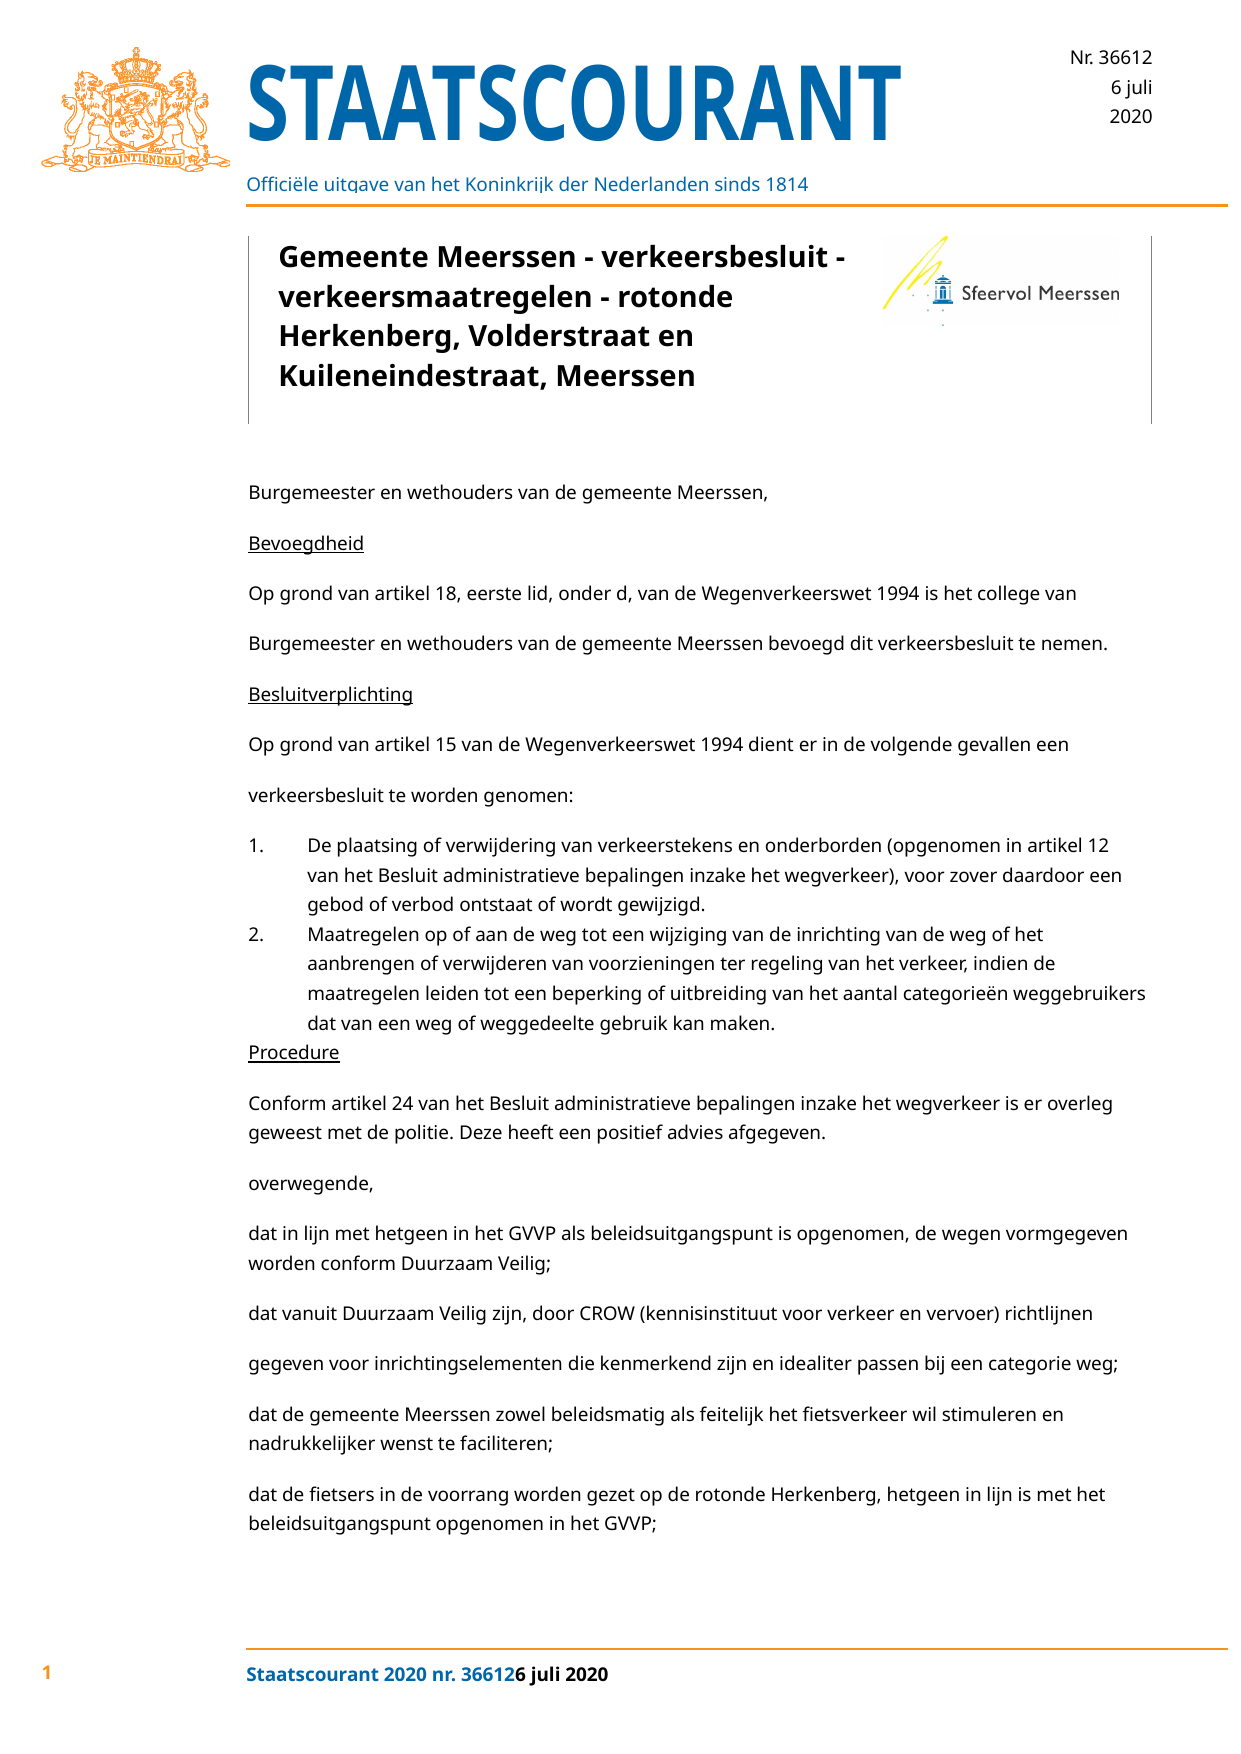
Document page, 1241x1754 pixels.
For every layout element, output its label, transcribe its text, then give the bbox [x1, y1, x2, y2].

text Op grond van artikel 18, eerste lid, onder d, van de Wegenverkeerswet 1994 is het college van [248, 580, 1152, 606]
list van het Besluit administratieve bepalingen inzake het wegverkeer), voor zover daardoor een [248, 862, 1152, 888]
list dat van een weg of weggedeelte gebruik kan maken. [248, 1010, 1152, 1036]
text dat in lijn met hetgeen in het GVVP als beleidsuitgangspunt is opgenomen, de wegen vormgegeven worden conform Duurzaam Veilig; [248, 1220, 1152, 1276]
text dat de gemeente Meerssen zowel beleidsmatig als feitelijk het fietsverkeer wil stimuleren en nadrukkelijker wenst te faciliteren; [248, 1401, 1152, 1456]
list maatregelen leiden tot een beperking of uitbreiding van het aantal categorieën weggebruikers [248, 980, 1152, 1006]
text dat vanuit Duurzaam Veilig zijn, door CROW (kennisinstituut voor verkeer en vervoer) richtlijnen [248, 1300, 1152, 1326]
text Besluitverplichting [248, 681, 1152, 707]
list Maatregelen op of aan de weg tot een wijziging van de inrichting van de weg of het [248, 921, 1152, 947]
text Burgemeester en wethouders van de gemeente Meerssen, [248, 479, 1152, 505]
text dat de fietsers in de voorrang worden gezet op de rotonde Herkenberg, hetgeen in lijn is met het beleidsuitgangspunt opgenomen in het GVVP; [248, 1481, 1152, 1536]
text Conform artikel 24 van het Besluit administratieve bepalingen inzake het wegverkeer is er overleg geweest met de politie. Deze heeft een positief advies afgegeven. [248, 1090, 1152, 1145]
text Bevoegdheid [248, 530, 1152, 556]
text verkeersbesluit te worden genomen: [248, 782, 1152, 808]
list aanbrengen of verwijderen van voorzieningen ter regeling van het verkeer, indien de [248, 951, 1152, 976]
picture [882, 236, 1119, 326]
text Burgemeester en wethouders van de gemeente Meerssen bevoegd dit verkeersbesluit te nemen. [248, 631, 1152, 656]
list gebod of verbod ontstaat of wordt gewijzigd. [248, 891, 1152, 917]
text gegeven voor inrichtingselementen die kenmerkend zijn en idealiter passen bij een categorie weg; [248, 1351, 1152, 1376]
table_header Gemeente Meerssen - verkeersbesluit - verkeersmaatregelen - rotonde Herkenberg, Volderstraat en Kuileneindestraat, Meerssen [249, 236, 850, 424]
text Op grond van artikel 15 van de Wegenverkeerswet 1994 dient er in de volgende gevallen een [248, 731, 1152, 757]
text Procedure [248, 1039, 1152, 1065]
table_header [850, 236, 1151, 424]
picture [41, 47, 231, 172]
text overwegende, [248, 1170, 1152, 1196]
list De plaatsing of verwijdering van verkeerstekens en onderborden (opgenomen in artikel 12 [248, 832, 1152, 858]
